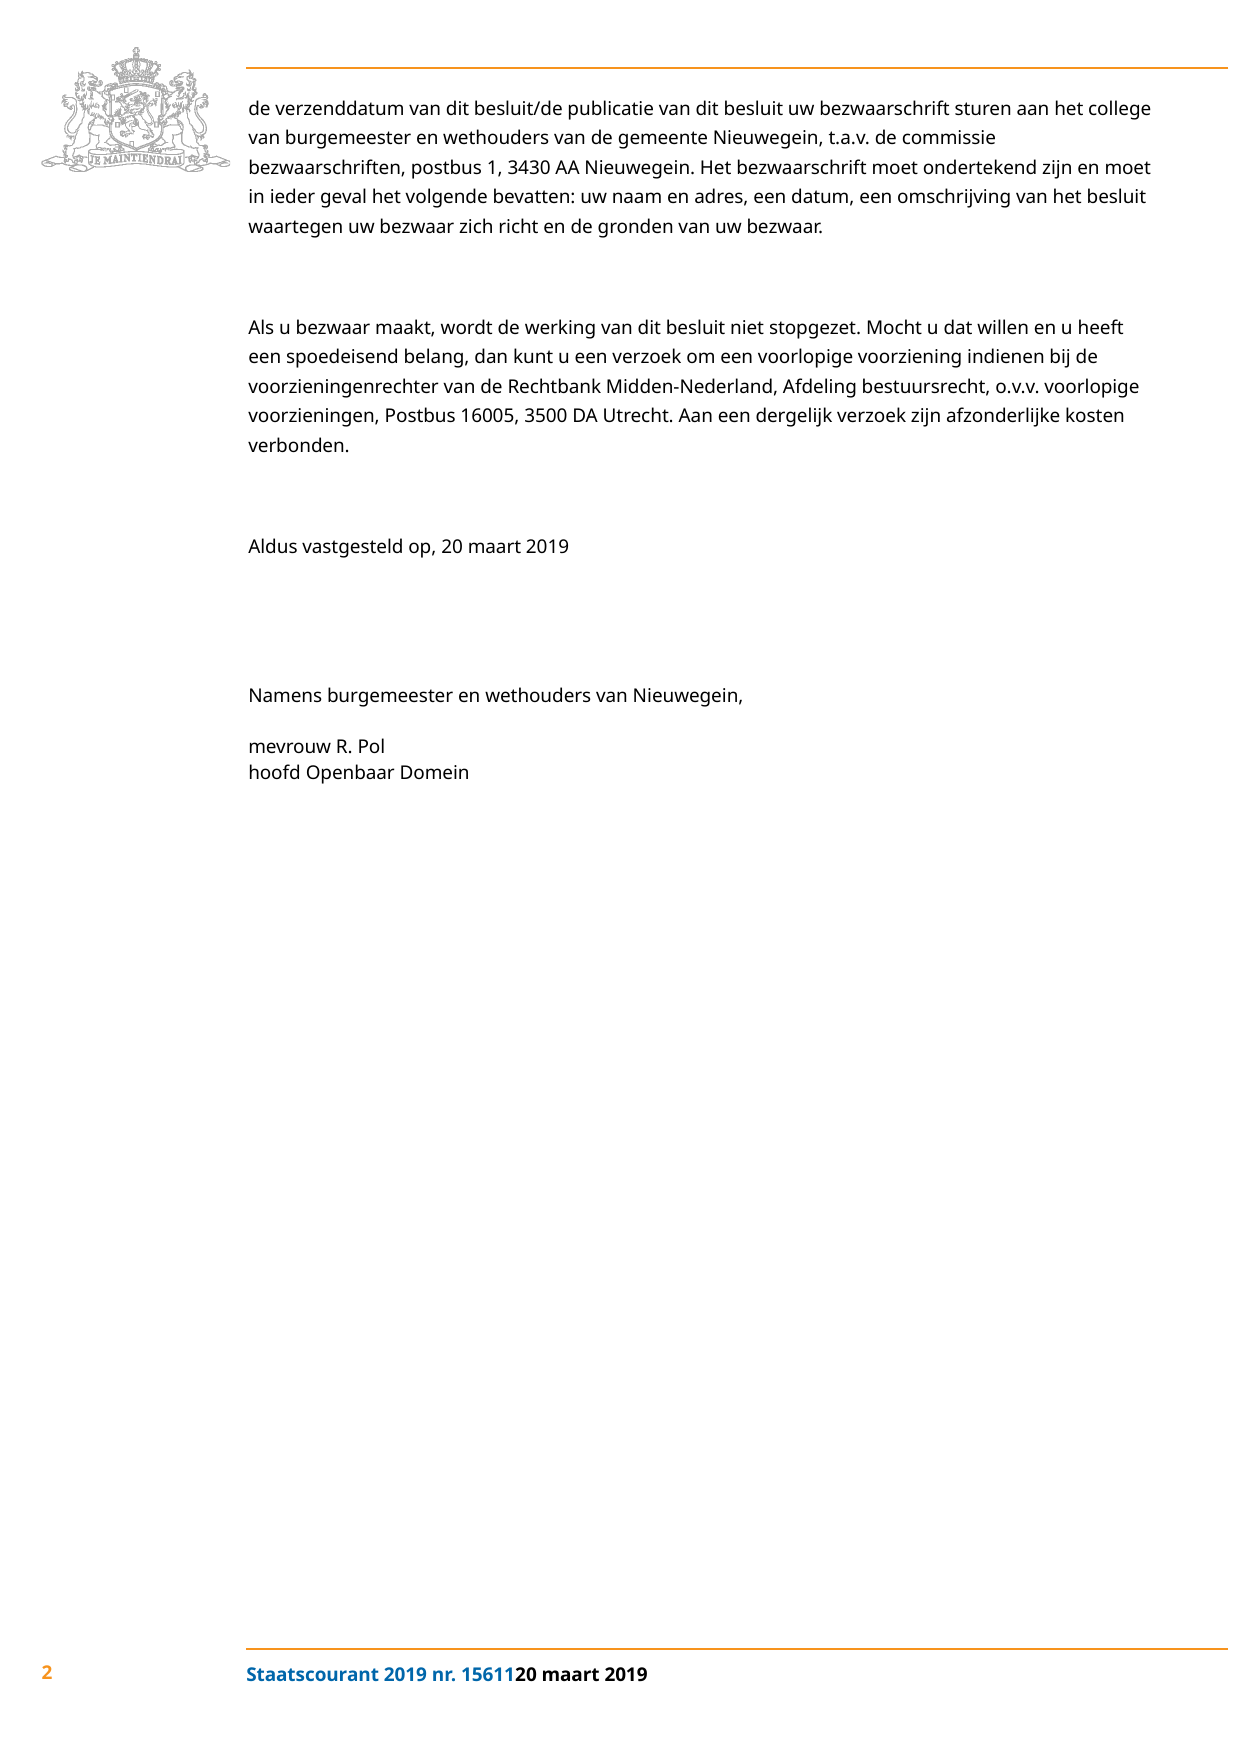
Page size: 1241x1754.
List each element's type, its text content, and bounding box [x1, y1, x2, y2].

text mevrouw R. Pol [248, 733, 1152, 759]
text Aldus vastgesteld op, 20 maart 2019 [248, 533, 1152, 559]
text hoofd Openbaar Domein [248, 759, 1152, 785]
text Als u bezwaar maakt, wordt de werking van dit besluit niet stopgezet. Mocht u dat willen en u heeft een spoedeisend belang, dan kunt u een verzoek om een voorlopige voorziening indienen bij de voorzieningenrechter van de Rechtbank Midden-Nederland, Afdeling bestuursrecht, o.v.v. voorlopige voorzieningen, Postbus 16005, 3500 DA Utrecht. Aan een dergelijk verzoek zijn afzonderlijke kosten verbonden. [248, 314, 1152, 458]
text Namens burgemeester en wethouders van Nieuwegein, [248, 682, 1152, 707]
text de verzenddatum van dit besluit/de publicatie van dit besluit uw bezwaarschrift sturen aan het college van burgemeester en wethouders van de gemeente Nieuwegein, t.a.v. de commissie bezwaarschriften, postbus 1, 3430 AA Nieuwegein. Het bezwaarschrift moet ondertekend zijn en moet in ieder geval het volgende bevatten: uw naam en adres, een datum, een omschrijving van het besluit waartegen uw bezwaar zich richt en de gronden van uw bezwaar. [248, 95, 1152, 239]
picture [41, 47, 231, 172]
